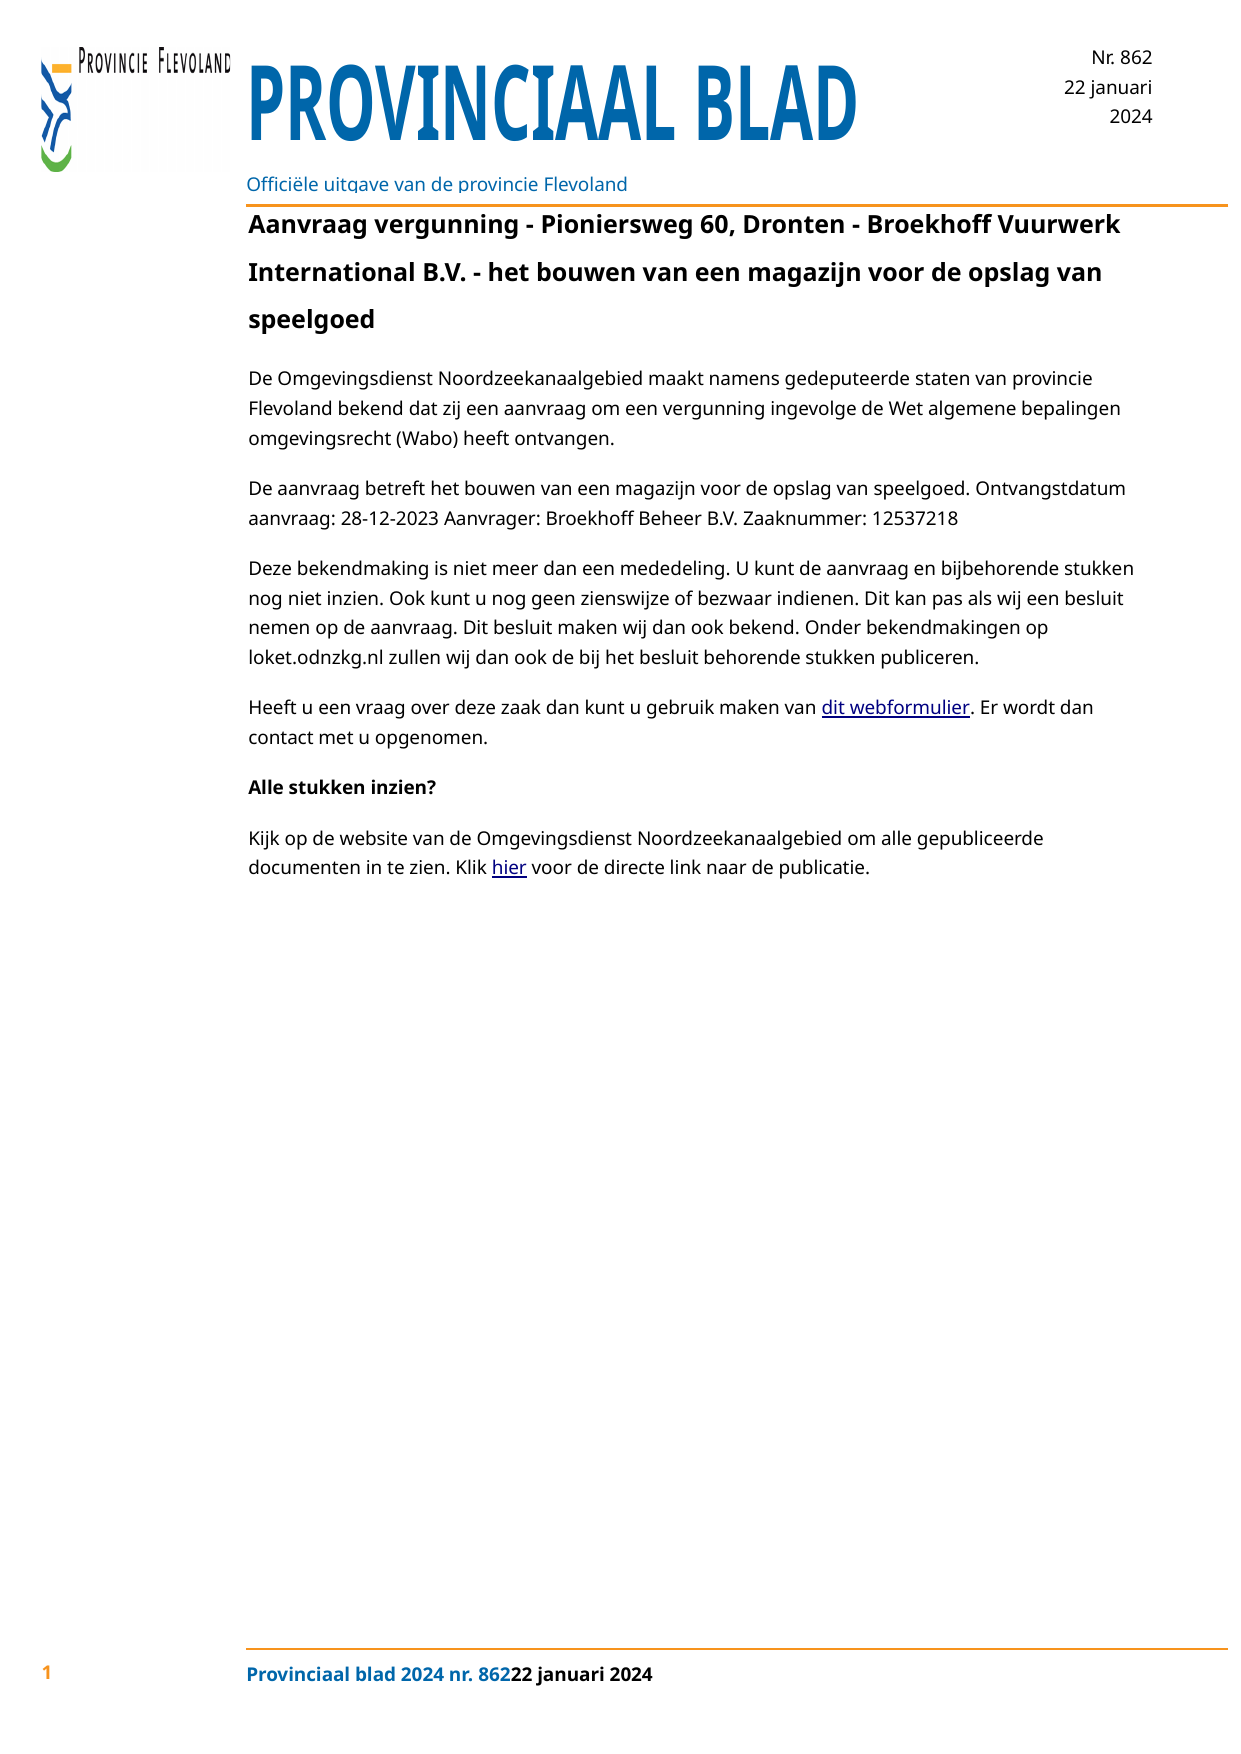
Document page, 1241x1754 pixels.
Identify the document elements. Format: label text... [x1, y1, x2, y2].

text De Omgevingsdienst Noordzeekanaalgebied maakt namens gedeputeerde staten van provincie Flevoland bekend dat zij een aanvraag om een vergunning ingevolge de Wet algemene bepalingen omgevingsrecht (Wabo) heeft ontvangen. [248, 366, 1152, 450]
picture [41, 47, 231, 172]
text De aanvraag betreft het bouwen van een magazijn voor de opslag van speelgoed. Ontvangstdatum aanvraag: 28-12-2023 Aanvrager: Broekhoff Beheer B.V. Zaaknummer: 12537218 [248, 475, 1152, 530]
text Kijk op de website van de Omgevingsdienst Noordzeekanaalgebied om alle gepubliceerde documenten in te zien. Klik hier voor de directe link naar de publicatie. [248, 825, 1152, 880]
text Heeft u een vraag over deze zaak dan kunt u gebruik maken van dit webformulier. Er wordt dan contact met u opgenomen. [248, 694, 1152, 749]
text Deze bekendmaking is niet meer dan een mededeling. U kunt de aanvraag en bijbehorende stukken nog niet inzien. Ook kunt u nog geen zienswijze of bezwaar indienen. Dit kan pas als wij een besluit nemen op de aanvraag. Dit besluit maken wij dan ook bekend. Onder bekendmakingen op loket.odnzkg.nl zullen wij dan ook de bij het besluit behorende stukken publiceren. [248, 555, 1152, 669]
text Alle stukken inzien? [248, 774, 1152, 800]
text Aanvraag vergunning - Pioniersweg 60, Dronten - Broekhoff Vuurwerk International B.V. - het bouwen van een magazijn voor de opslag van speelgoed [248, 207, 1152, 336]
